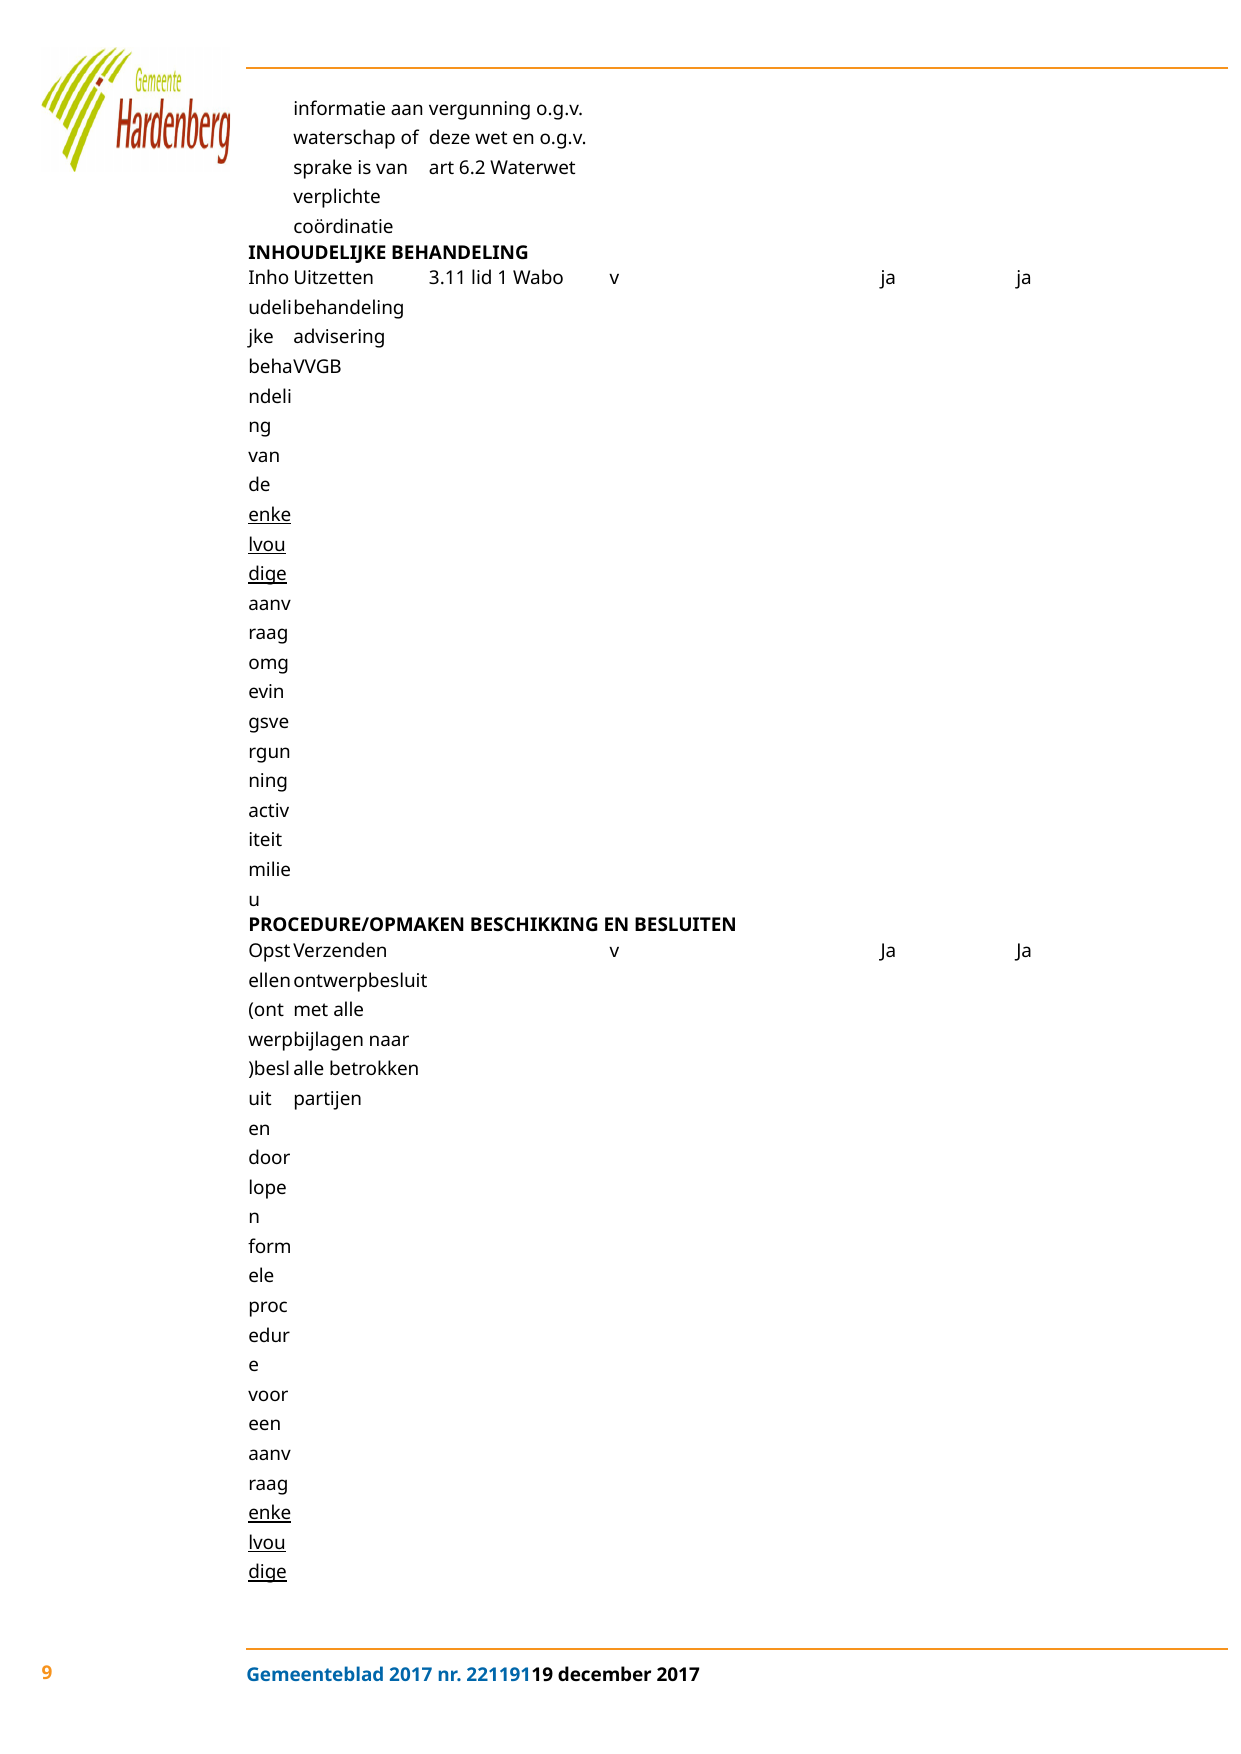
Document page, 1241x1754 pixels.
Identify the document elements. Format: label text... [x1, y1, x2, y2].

table_cell [745, 265, 880, 912]
table_cell [609, 95, 745, 239]
table_cell PROCEDURE/OPMAKEN BESCHIKKING EN BESLUITEN [248, 912, 1152, 937]
table_cell [745, 95, 880, 239]
table_cell 3.11 lid 1 Wabo [429, 265, 609, 912]
picture [41, 47, 231, 172]
table_cell Opstellen (ontwerp)besluit en doorlopen formele procedure voor een aanvraag enkelvoudige [248, 937, 293, 1584]
table_cell Uitzetten behandeling advisering VVGB [293, 265, 429, 912]
table_cell Ja [880, 937, 1016, 1584]
table_cell v [609, 265, 745, 912]
table_cell ja [1016, 265, 1152, 912]
table_cell ja [880, 265, 1016, 912]
table_cell Ja [1016, 937, 1152, 1584]
table_cell Verzenden ontwerpbesluit met alle bijlagen naar alle betrokken partijen [293, 937, 429, 1584]
table_cell [880, 95, 1016, 239]
table_cell v [609, 937, 745, 1584]
table_cell informatie aan waterschap of sprake is van verplichte coördinatie [293, 95, 429, 239]
table_cell [429, 937, 609, 1584]
table_cell vergunning o.g.v. deze wet en o.g.v. art 6.2 Waterwet [429, 95, 609, 239]
table_cell [745, 937, 880, 1584]
table_cell [248, 95, 293, 239]
table_cell [1016, 95, 1152, 239]
table_cell Inhoudelijke behandeling van de enkelvoudige aanvraag omgevingsvergunning activiteit milieu [248, 265, 293, 912]
table_cell INHOUDELIJKE BEHANDELING [248, 239, 1152, 264]
